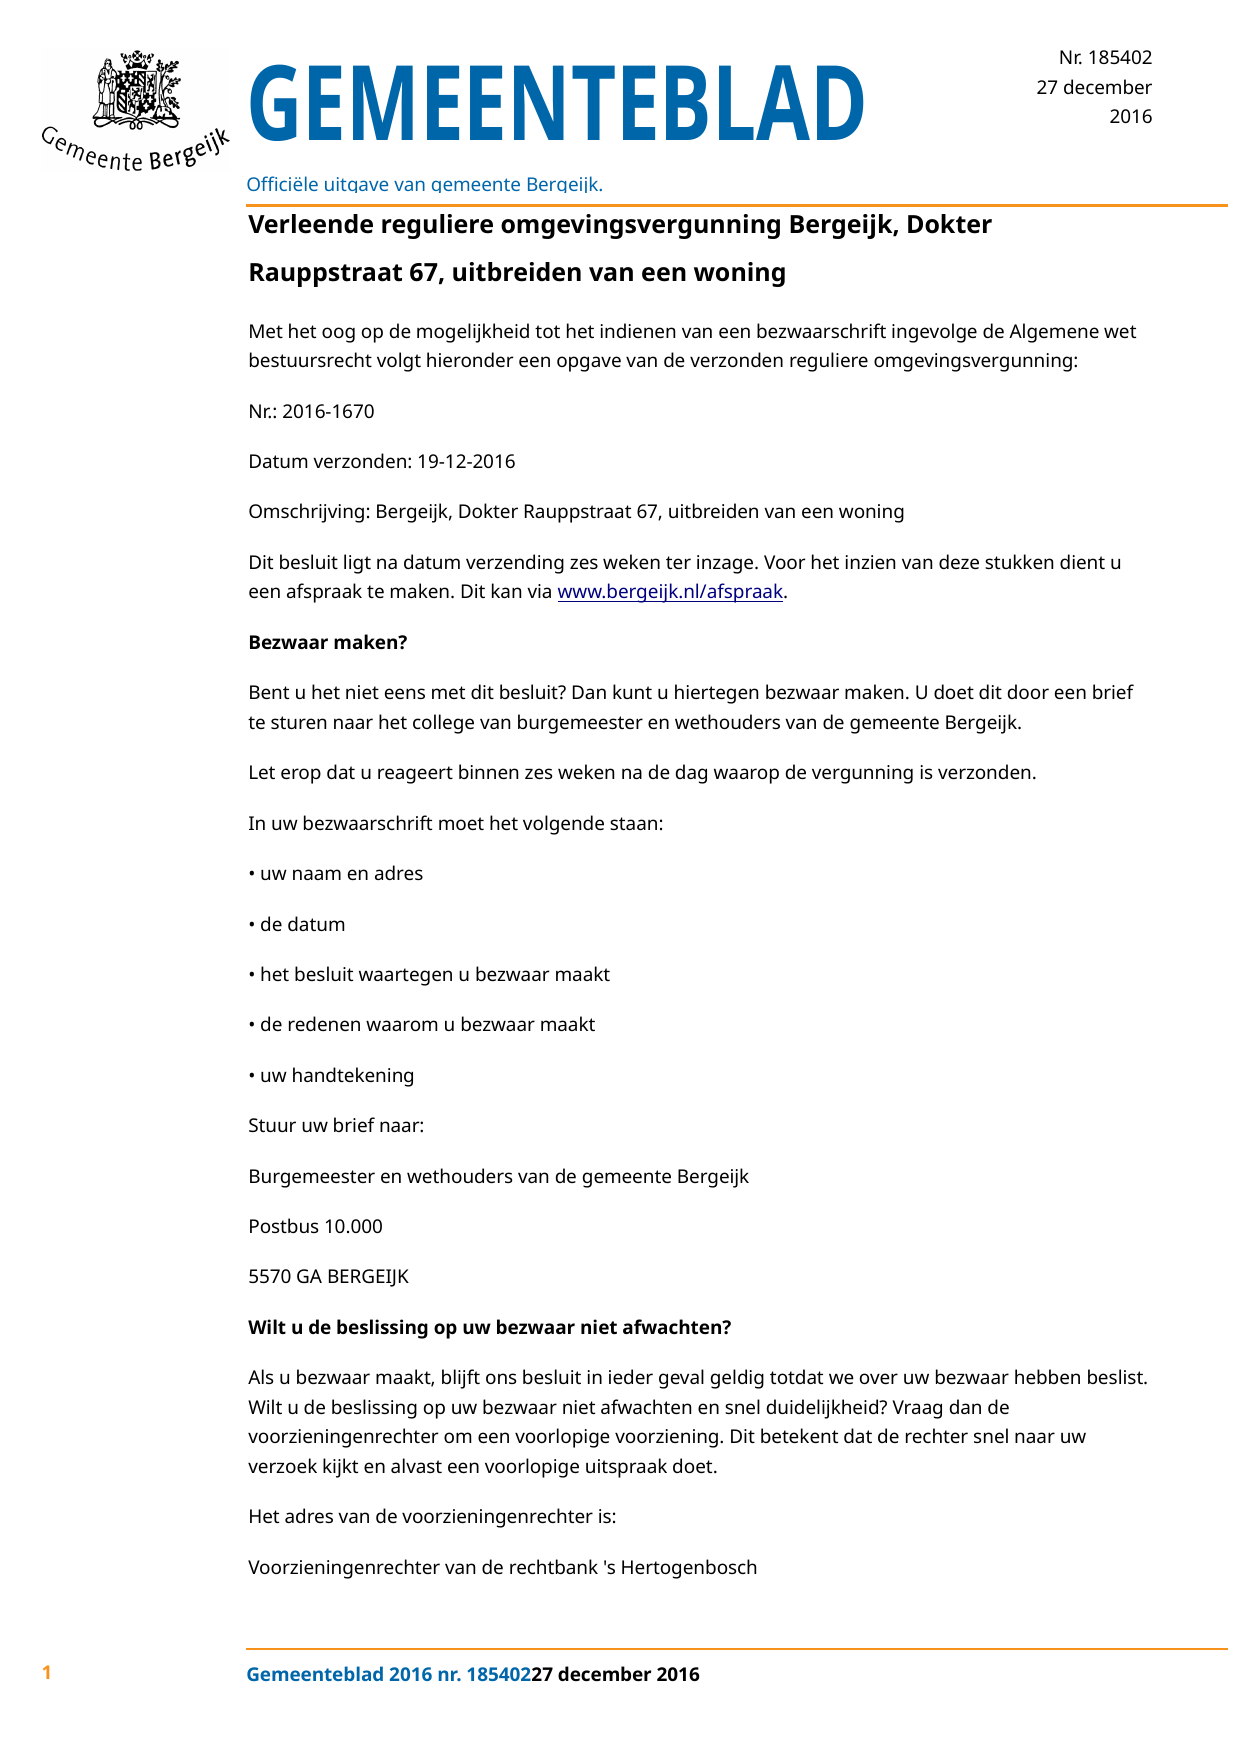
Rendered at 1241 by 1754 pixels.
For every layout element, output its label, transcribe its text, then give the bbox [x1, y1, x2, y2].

text Bezwaar maken? [248, 629, 1152, 655]
text Nr.: 2016-1670 [248, 398, 1152, 424]
text Verleende reguliere omgevingsvergunning Bergeijk, Dokter Rauppstraat 67, uitbreiden van een woning [248, 207, 1152, 288]
picture [41, 47, 231, 172]
text In uw bezwaarschrift moet het volgende staan: [248, 810, 1152, 836]
text Bent u het niet eens met dit besluit? Dan kunt u hiertegen bezwaar maken. U doet dit door een brief te sturen naar het college van burgemeester en wethouders van de gemeente Bergeijk. [248, 679, 1152, 735]
text Omschrijving: Bergeijk, Dokter Rauppstraat 67, uitbreiden van een woning [248, 499, 1152, 524]
text Wilt u de beslissing op uw bezwaar niet afwachten? [248, 1314, 1152, 1340]
text Voorzieningenrechter van de rechtbank 's Hertogenbosch [248, 1554, 1152, 1580]
text • de redenen waarom u bezwaar maakt [248, 1012, 1152, 1037]
text • de datum [248, 911, 1152, 937]
text Burgemeester en wethouders van de gemeente Bergeijk [248, 1163, 1152, 1189]
text Dit besluit ligt na datum verzending zes weken ter inzage. Voor het inzien van deze stukken dient u een afspraak te maken. Dit kan via www.bergeijk.nl/afspraak. [248, 549, 1152, 604]
text Stuur uw brief naar: [248, 1112, 1152, 1138]
text Het adres van de voorzieningenrechter is: [248, 1504, 1152, 1529]
text • uw handtekening [248, 1062, 1152, 1088]
text Let erop dat u reageert binnen zes weken na de dag waarop de vergunning is verzonden. [248, 759, 1152, 785]
text 5570 GA BERGEIJK [248, 1264, 1152, 1289]
text Met het oog op de mogelijkheid tot het indienen van een bezwaarschrift ingevolge de Algemene wet bestuursrecht volgt hieronder een opgave van de verzonden reguliere omgevingsvergunning: [248, 318, 1152, 373]
text • uw naam en adres [248, 860, 1152, 886]
text Postbus 10.000 [248, 1213, 1152, 1239]
text • het besluit waartegen u bezwaar maakt [248, 961, 1152, 987]
text Datum verzonden: 19-12-2016 [248, 448, 1152, 474]
text Als u bezwaar maakt, blijft ons besluit in ieder geval geldig totdat we over uw bezwaar hebben beslist. Wilt u de beslissing op uw bezwaar niet afwachten en snel duidelijkheid? Vraag dan de voorzieningenrechter om een voorlopige voorziening. Dit betekent dat de rechter snel naar uw verzoek kijkt en alvast een voorlopige uitspraak doet. [248, 1364, 1152, 1479]
